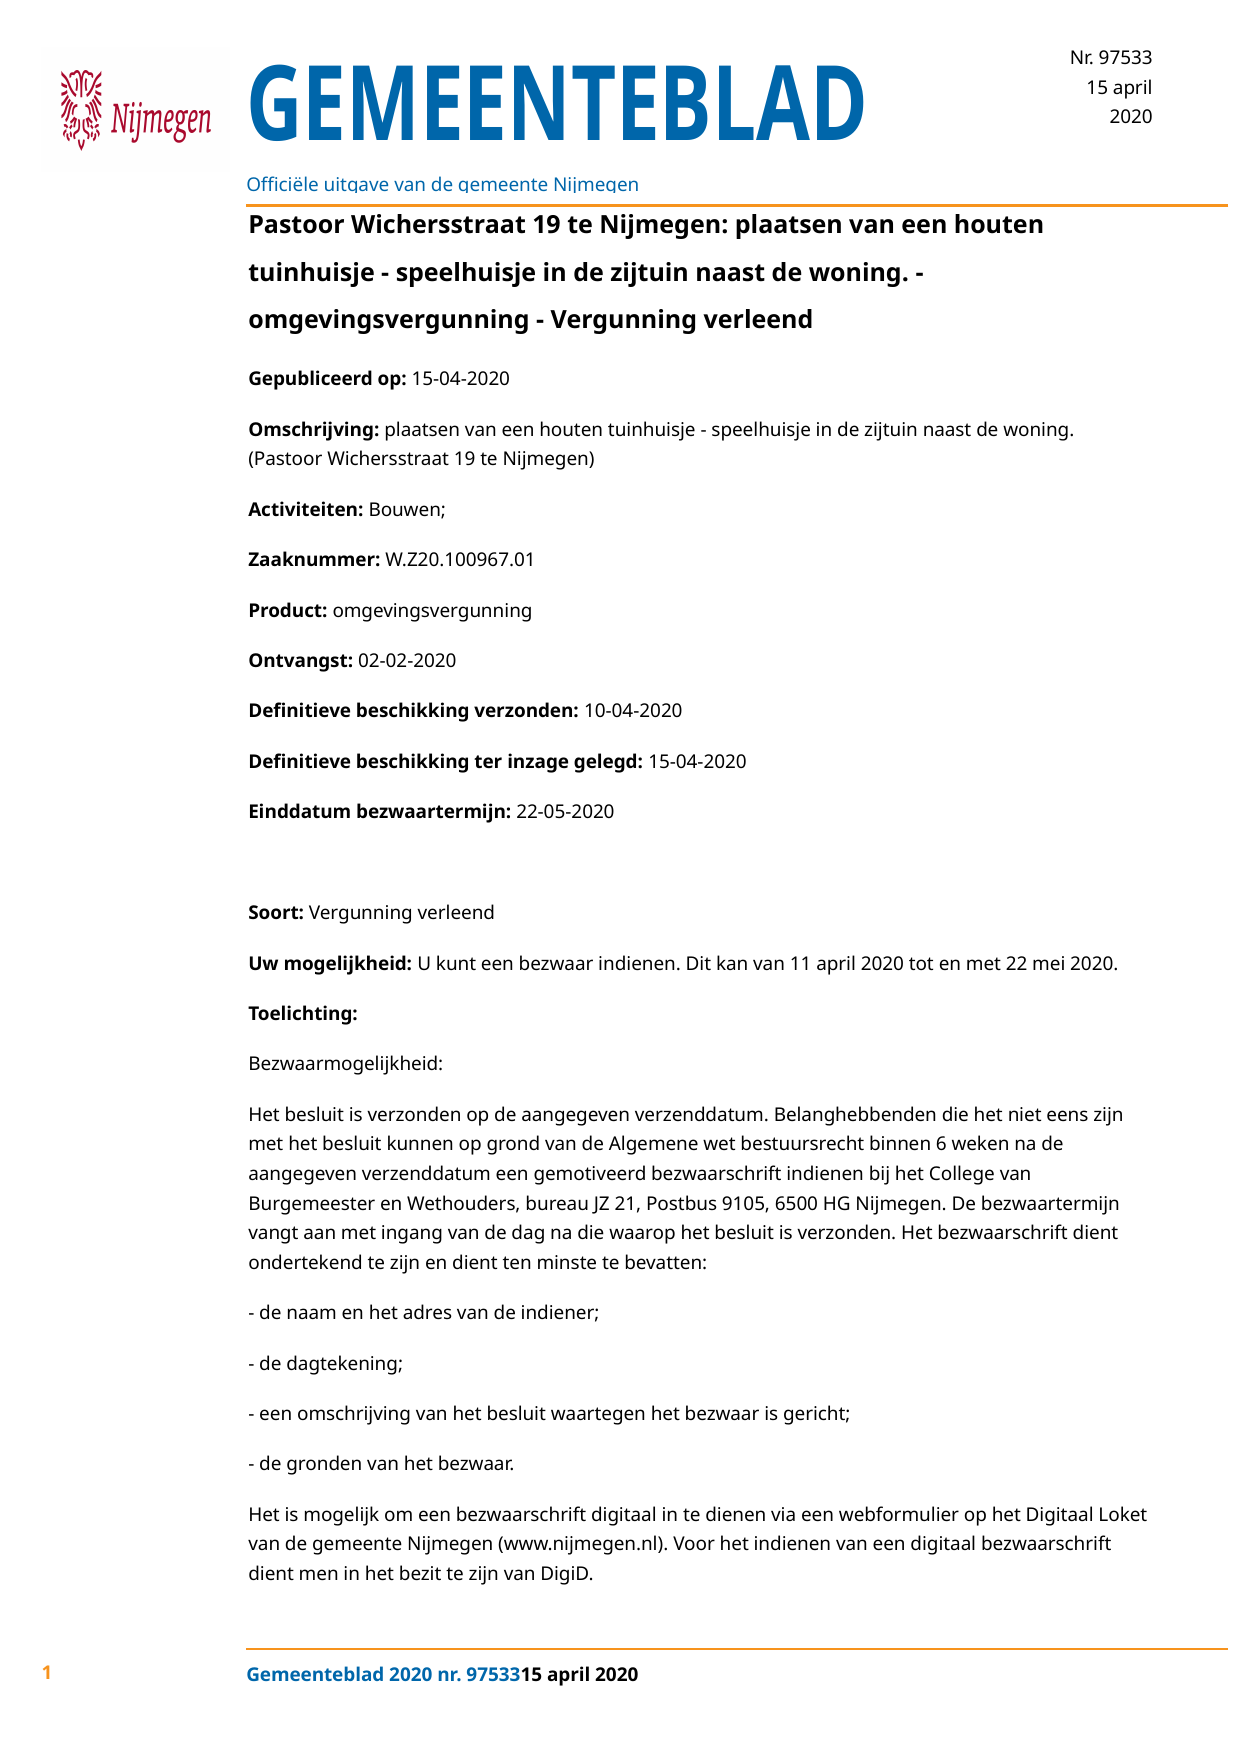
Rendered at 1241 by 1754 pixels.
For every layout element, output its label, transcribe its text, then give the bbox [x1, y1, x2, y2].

text Soort: Vergunning verleend [248, 899, 1152, 925]
text Gepubliceerd op: 15-04-2020 [248, 366, 1152, 391]
text Definitieve beschikking ter inzage gelegd: 15-04-2020 [248, 748, 1152, 774]
text Einddatum bezwaartermijn: 22-05-2020 [248, 798, 1152, 824]
text Pastoor Wichersstraat 19 te Nijmegen: plaatsen van een houten tuinhuisje - speelhuisje in de zijtuin naast de woning. - omgevingsvergunning - Vergunning verleend [248, 207, 1152, 336]
text - de gronden van het bezwaar. [248, 1451, 1152, 1476]
text Bezwaarmogelijkheid: [248, 1051, 1152, 1076]
text - een omschrijving van het besluit waartegen het bezwaar is gericht; [248, 1400, 1152, 1426]
text Ontvangst: 02-02-2020 [248, 647, 1152, 673]
text - de naam en het adres van de indiener; [248, 1299, 1152, 1325]
text - de dagtekening; [248, 1350, 1152, 1375]
text Uw mogelijkheid: U kunt een bezwaar indienen. Dit kan van 11 april 2020 tot en met 22 mei 2020. [248, 950, 1152, 975]
text Definitieve beschikking verzonden: 10-04-2020 [248, 698, 1152, 723]
text Het is mogelijk om een bezwaarschrift digitaal in te dienen via een webformulier op het Digitaal Loket van de gemeente Nijmegen (www.nijmegen.nl). Voor het indienen van een digitaal bezwaarschrift dient men in het bezit te zijn van DigiD. [248, 1501, 1152, 1586]
text Zaaknummer: W.Z20.100967.01 [248, 546, 1152, 572]
text Activiteiten: Bouwen; [248, 496, 1152, 522]
picture [41, 47, 231, 172]
text Omschrijving: plaatsen van een houten tuinhuisje - speelhuisje in de zijtuin naast de woning. (Pastoor Wichersstraat 19 te Nijmegen) [248, 416, 1152, 471]
text Product: omgevingsvergunning [248, 597, 1152, 622]
text Toelichting: [248, 1000, 1152, 1026]
text Het besluit is verzonden op de aangegeven verzenddatum. Belanghebbenden die het niet eens zijn met het besluit kunnen op grond van de Algemene wet bestuursrecht binnen 6 weken na de aangegeven verzenddatum een gemotiveerd bezwaarschrift indienen bij het College van Burgemeester en Wethouders, bureau JZ 21, Postbus 9105, 6500 HG Nijmegen. De bezwaartermijn vangt aan met ingang van de dag na die waarop het besluit is verzonden. Het bezwaarschrift dient ondertekend te zijn en dient ten minste te bevatten: [248, 1101, 1152, 1274]
